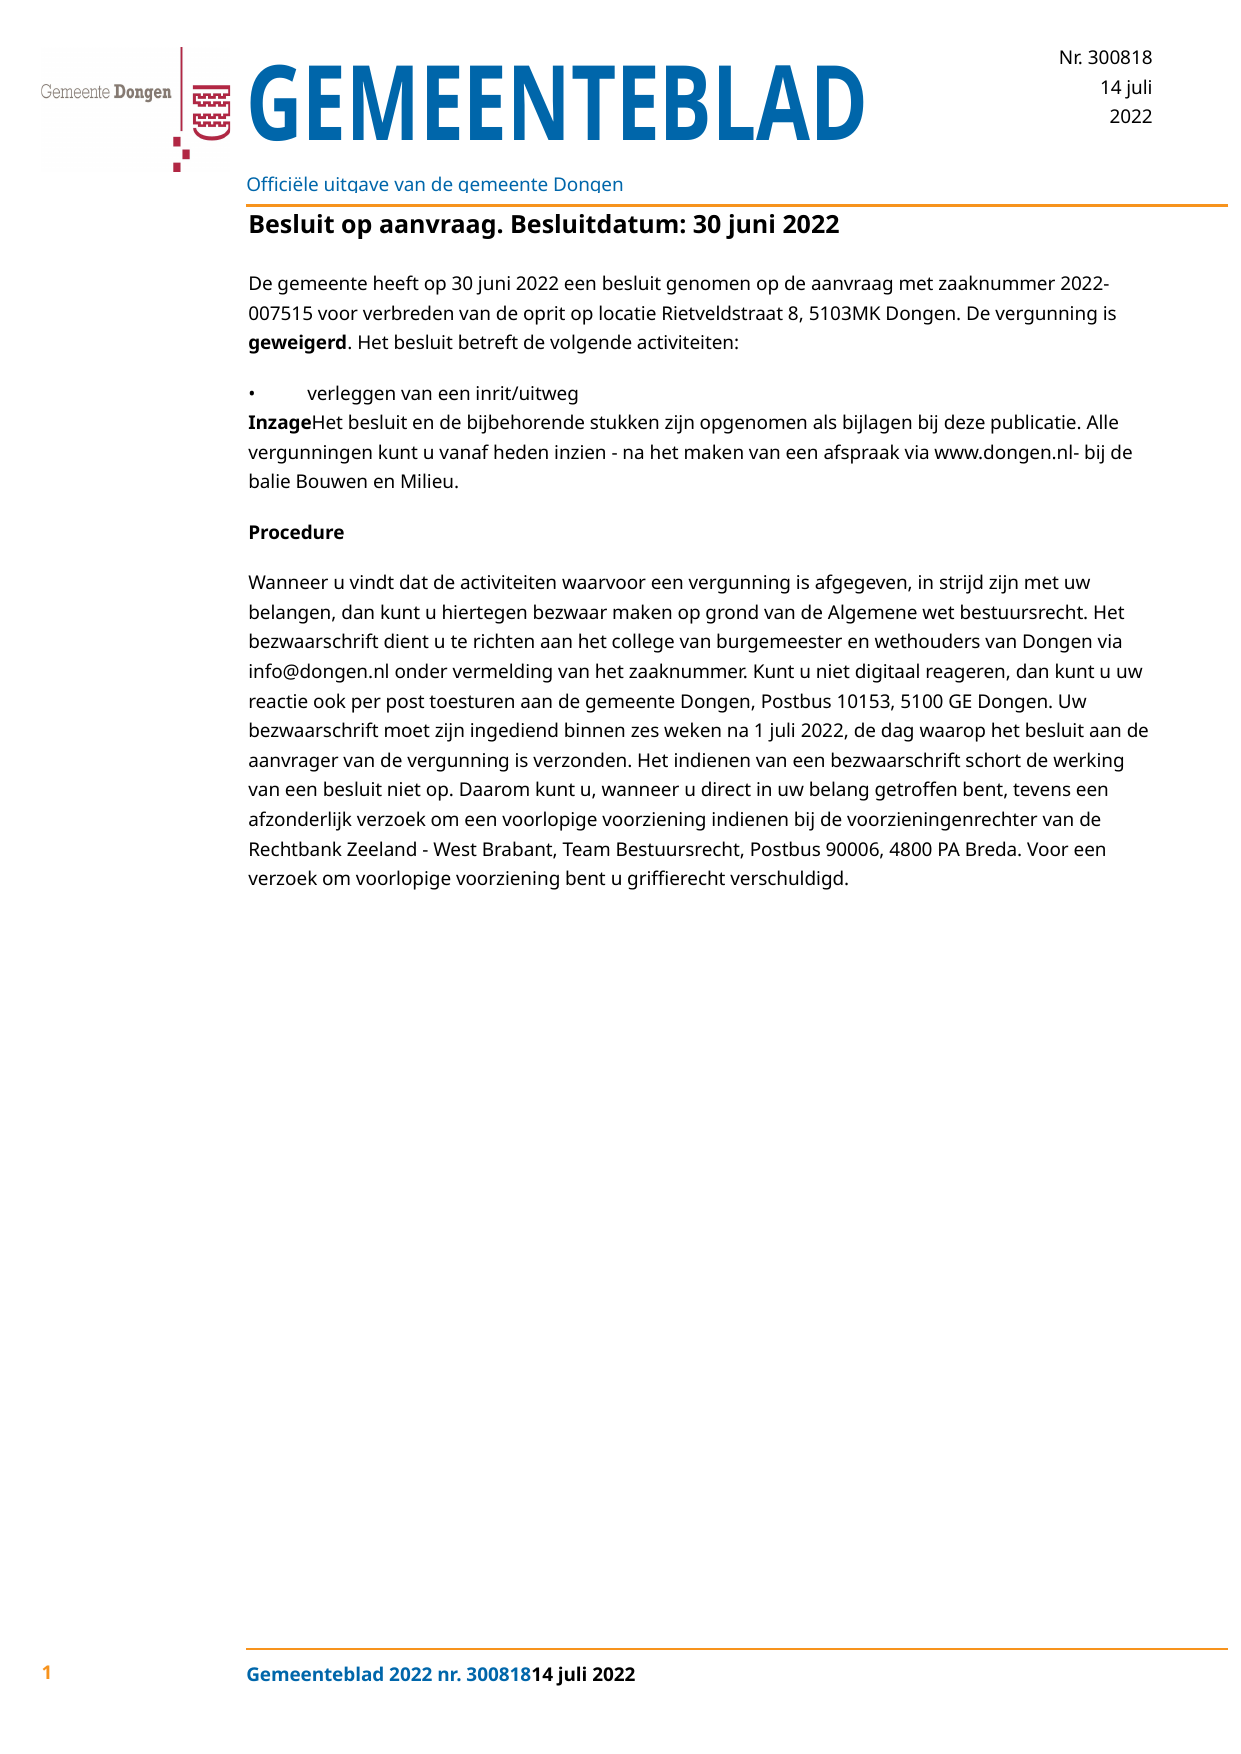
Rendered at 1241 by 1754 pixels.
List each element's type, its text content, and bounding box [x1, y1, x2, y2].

list verleggen van een inrit/uitweg [248, 380, 1152, 406]
text InzageHet besluit en de bijbehorende stukken zijn opgenomen als bijlagen bij deze publicatie. Alle vergunningen kunt u vanaf heden inzien - na het maken van een afspraak via www.dongen.nl- bij de balie Bouwen en Milieu. [248, 409, 1152, 494]
text Wanneer u vindt dat de activiteiten waarvoor een vergunning is afgegeven, in strijd zijn met uw belangen, dan kunt u hiertegen bezwaar maken op grond van de Algemene wet bestuursrecht. Het bezwaarschrift dient u te richten aan het college van burgemeester en wethouders van Dongen via info@dongen.nl onder vermelding van het zaaknummer. Kunt u niet digitaal reageren, dan kunt u uw reactie ook per post toesturen aan de gemeente Dongen, Postbus 10153, 5100 GE Dongen. Uw bezwaarschrift moet zijn ingediend binnen zes weken na 1 juli 2022, de dag waarop het besluit aan de aanvrager van de vergunning is verzonden. Het indienen van een bezwaarschrift schort de werking van een besluit niet op. Daarom kunt u, wanneer u direct in uw belang getroffen bent, tevens een afzonderlijk verzoek om een voorlopige voorziening indienen bij de voorzieningenrechter van de Rechtbank Zeeland - West Brabant, Team Bestuursrecht, Postbus 90006, 4800 PA Breda. Voor een verzoek om voorlopige voorziening bent u griffierecht verschuldigd. [248, 569, 1152, 891]
text De gemeente heeft op 30 juni 2022 een besluit genomen op de aanvraag met zaaknummer 2022-007515 voor verbreden van de oprit op locatie Rietveldstraat 8, 5103MK Dongen. De vergunning is geweigerd. Het besluit betreft de volgende activiteiten: [248, 270, 1152, 355]
text Besluit op aanvraag. Besluitdatum: 30 juni 2022 [248, 207, 1152, 241]
picture [41, 47, 231, 172]
text Procedure [248, 519, 1152, 545]
